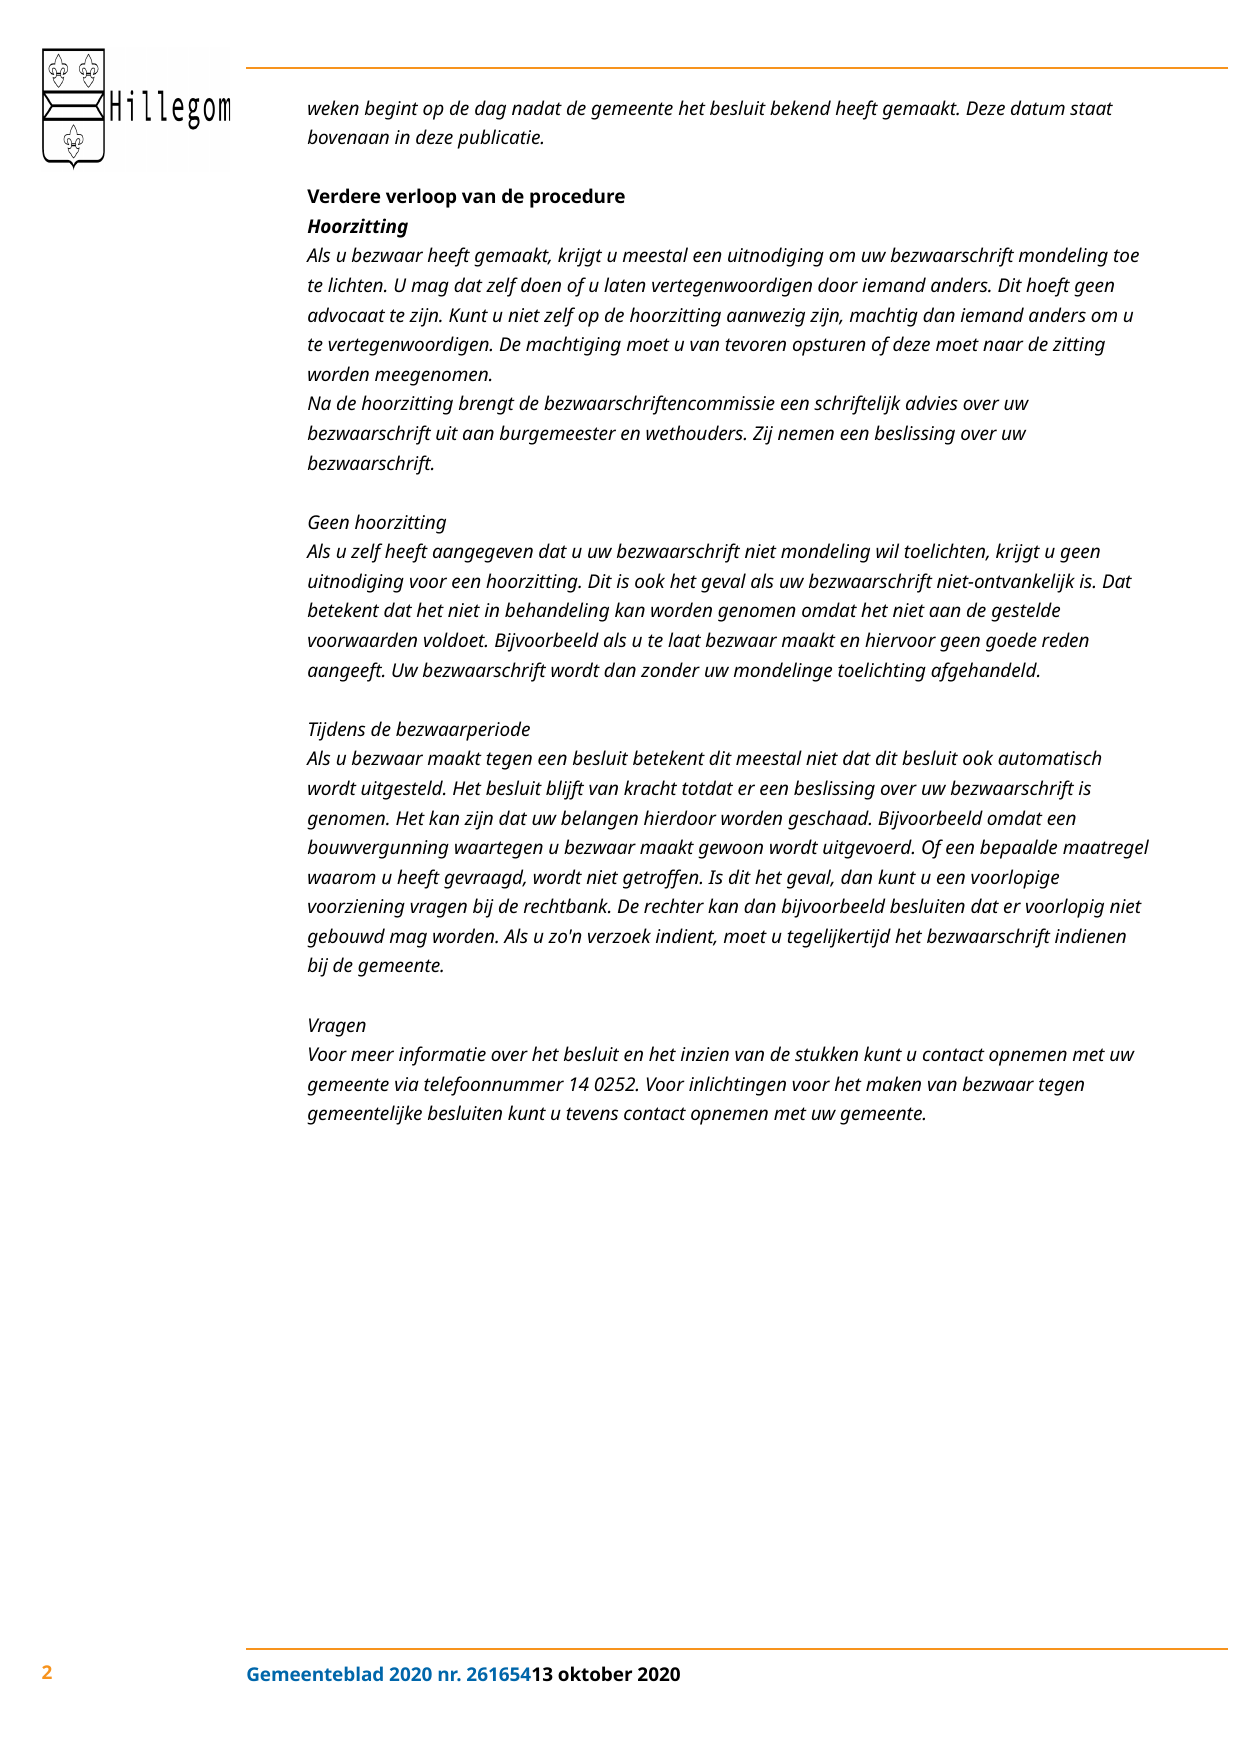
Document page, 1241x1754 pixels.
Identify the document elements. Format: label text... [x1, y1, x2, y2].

list Als u bezwaar maakt tegen een besluit betekent dit meestal niet dat dit besluit ook automatisch wordt uitgesteld. Het besluit blijft van kracht totdat er een beslissing over uw bezwaarschrift is genomen. Het kan zijn dat uw belangen hierdoor worden geschaad. Bijvoorbeeld omdat een bouwvergunning waartegen u bezwaar maakt gewoon wordt uitgevoerd. Of een bepaalde maatregel waarom u heeft gevraagd, wordt niet getroffen. Is dit het geval, dan kunt u een voorlopige voorziening vragen bij de rechtbank. De rechter kan dan bijvoorbeeld besluiten dat er voorlopig niet gebouwd mag worden. Als u zo'n verzoek indient, moet u tegelijkertijd het bezwaarschrift indienen bij de gemeente. [248, 746, 1152, 978]
list Hoorzitting [248, 213, 1152, 239]
list Als u zelf heeft aangegeven dat u uw bezwaarschrift niet mondeling wil toelichten, krijgt u geen uitnodiging voor een hoorzitting. Dit is ook het geval als uw bezwaarschrift niet-ontvankelijk is. Dat betekent dat het niet in behandeling kan worden genomen omdat het niet aan de gestelde voorwaarden voldoet. Bijvoorbeeld als u te laat bezwaar maakt en hiervoor geen goede reden aangeeft. Uw bezwaarschrift wordt dan zonder uw mondelinge toelichting afgehandeld. [248, 538, 1152, 683]
list Tijdens de bezwaarperiode [248, 716, 1152, 742]
list weken begint op de dag nadat de gemeente het besluit bekend heeft gemaakt. Deze datum staat bovenaan in deze publicatie. [248, 95, 1152, 150]
list Na de hoorzitting brengt de bezwaarschriftencommissie een schriftelijk advies over uw bezwaarschrift uit aan burgemeester en wethouders. Zij nemen een beslissing over uw bezwaarschrift. [248, 391, 1152, 476]
picture [41, 47, 231, 172]
list Geen hoorzitting [248, 509, 1152, 535]
list Verdere verloop van de procedure [248, 183, 1152, 209]
list Vragen [248, 1012, 1152, 1038]
list Voor meer informatie over het besluit en het inzien van de stukken kunt u contact opnemen met uw gemeente via telefoonnummer 14 0252. Voor inlichtingen voor het maken van bezwaar tegen gemeentelijke besluiten kunt u tevens contact opnemen met uw gemeente. [248, 1041, 1152, 1126]
list Als u bezwaar heeft gemaakt, krijgt u meestal een uitnodiging om uw bezwaarschrift mondeling toe te lichten. U mag dat zelf doen of u laten vertegenwoordigen door iemand anders. Dit hoeft geen advocaat te zijn. Kunt u niet zelf op de hoorzitting aanwezig zijn, machtig dan iemand anders om u te vertegenwoordigen. De machtiging moet u van tevoren opsturen of deze moet naar de zitting worden meegenomen. [248, 243, 1152, 387]
